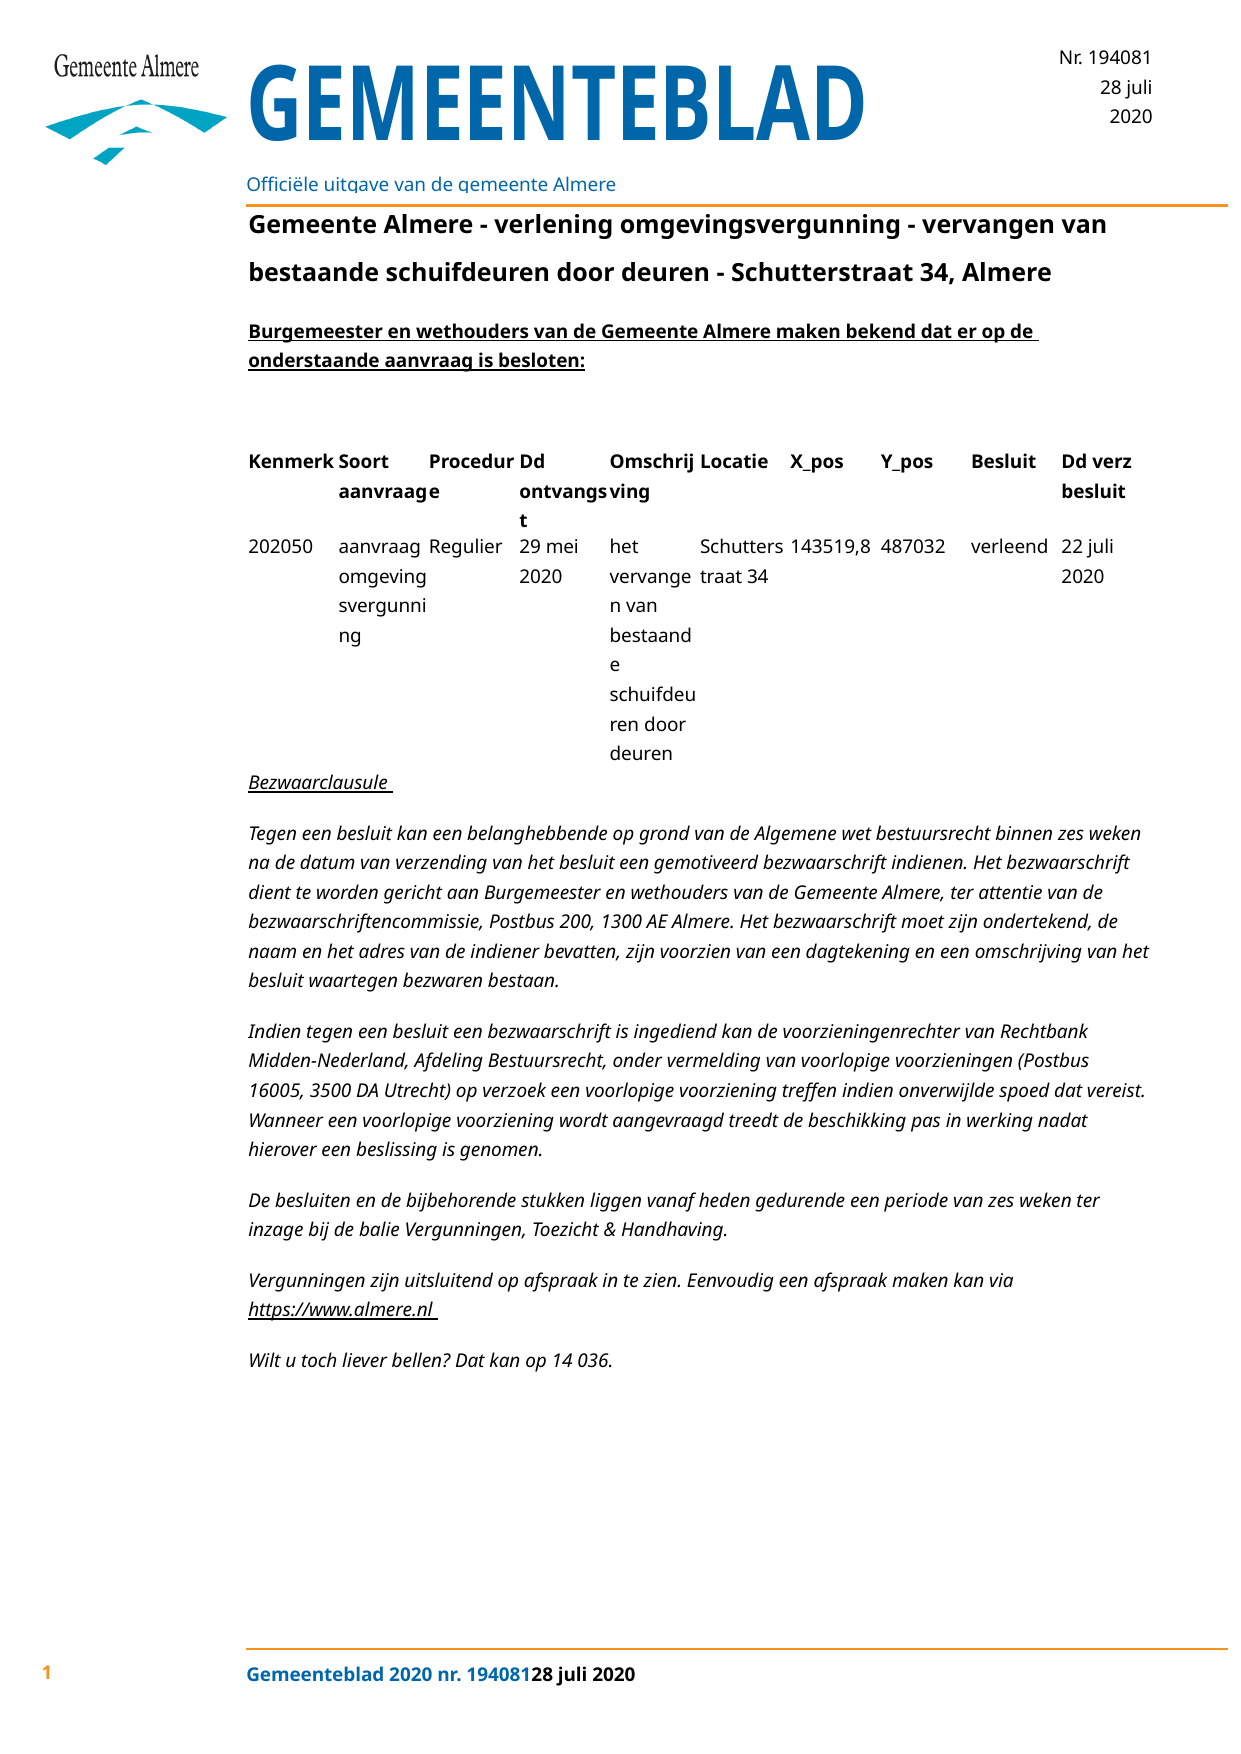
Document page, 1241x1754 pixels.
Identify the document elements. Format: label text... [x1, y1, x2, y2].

table_header Besluit [971, 449, 1061, 533]
text Burgemeester en wethouders van de Gemeente Almere maken bekend dat er op de onderstaande aanvraag is besloten: [248, 318, 1152, 373]
text Vergunningen zijn uitsluitend op afspraak in te zien. Eenvoudig een afspraak maken kan via https://www.almere.nl [248, 1267, 1152, 1322]
table_header Locatie [700, 449, 790, 533]
table_header Soort aanvraag [338, 449, 429, 533]
text Gemeente Almere - verlening omgevingsvergunning - vervangen van bestaande schuifdeuren door deuren - Schutterstraat 34, Almere [248, 207, 1152, 288]
text Bezwaarclausule [248, 769, 1152, 795]
table_cell 202050 [248, 533, 338, 766]
text De besluiten en de bijbehorende stukken liggen vanaf heden gedurende een periode van zes weken ter inzage bij de balie Vergunningen, Toezicht & Handhaving. [248, 1187, 1152, 1242]
picture [41, 47, 231, 172]
table_cell 22 juli 2020 [1061, 533, 1152, 766]
table_cell 143519,8 [790, 533, 881, 766]
text Wilt u toch liever bellen? Dat kan op 14 036. [248, 1347, 1152, 1373]
table_cell 29 mei 2020 [519, 533, 609, 766]
table_cell het vervangen van bestaande schuifdeuren door deuren [609, 533, 700, 766]
table_header Y_pos [881, 449, 971, 533]
table_header Procedure [429, 449, 519, 533]
table_cell Schutterstraat 34 [700, 533, 790, 766]
table_header Kenmerk [248, 449, 338, 533]
table_header Omschrijving [609, 449, 700, 533]
table_header Dd verz besluit [1061, 449, 1152, 533]
table_cell Regulier [429, 533, 519, 766]
table_header Dd ontvangst [519, 449, 609, 533]
table_header X_pos [790, 449, 881, 533]
table_cell 487032 [881, 533, 971, 766]
table_cell verleend [971, 533, 1061, 766]
table_cell aanvraag omgevingsvergunning [338, 533, 429, 766]
text Tegen een besluit kan een belanghebbende op grond van de Algemene wet bestuursrecht binnen zes weken na de datum van verzending van het besluit een gemotiveerd bezwaarschrift indienen. Het bezwaarschrift dient te worden gericht aan Burgemeester en wethouders van de Gemeente Almere, ter attentie van de bezwaarschriftencommissie, Postbus 200, 1300 AE Almere. Het bezwaarschrift moet zijn ondertekend, de naam en het adres van de indiener bevatten, zijn voorzien van een dagtekening en een omschrijving van het besluit waartegen bezwaren bestaan. [248, 820, 1152, 993]
text Indien tegen een besluit een bezwaarschrift is ingediend kan de voorzieningenrechter van Rechtbank Midden-Nederland, Afdeling Bestuursrecht, onder vermelding van voorlopige voorzieningen (Postbus 16005, 3500 DA Utrecht) op verzoek een voorlopige voorziening treffen indien onverwijlde spoed dat vereist. Wanneer een voorlopige voorziening wordt aangevraagd treedt de beschikking pas in werking nadat hierover een beslissing is genomen. [248, 1018, 1152, 1162]
